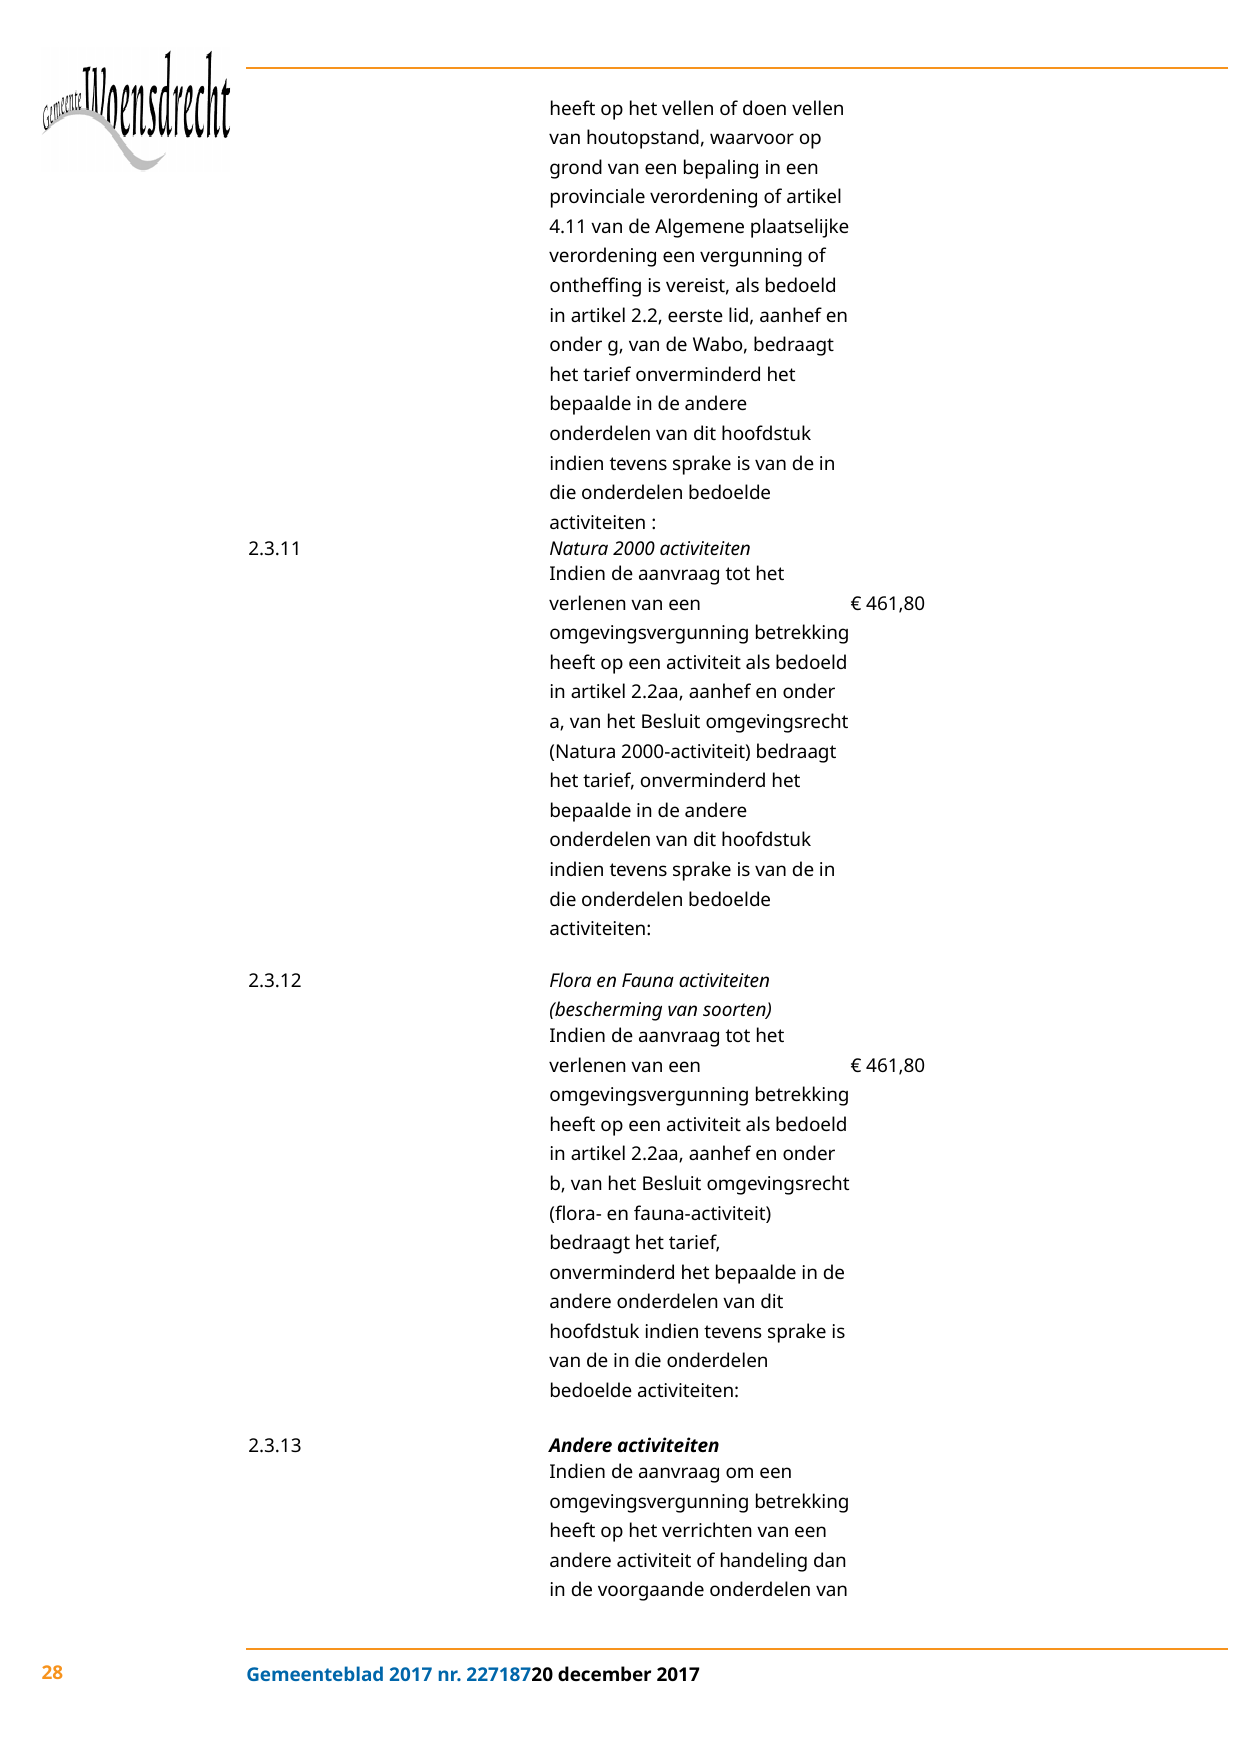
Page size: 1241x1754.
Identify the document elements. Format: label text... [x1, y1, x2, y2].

table_cell Indien de aanvraag tot het verlenen van een omgevingsvergunning betrekking heeft op een activiteit als bedoeld in artikel 2.2aa, aanhef en onder a, van het Besluit omgevingsrecht (Natura 2000-activiteit) bedraagt het tarief, onverminderd het bepaalde in de andere onderdelen van dit hoofdstuk indien tevens sprake is van de in die onderdelen bedoelde activiteiten: [549, 560, 850, 941]
table_cell Flora en Fauna activiteiten (bescherming van soorten) [549, 967, 850, 1022]
table_cell Indien de aanvraag om een omgevingsvergunning betrekking heeft op het verrichten van een andere activiteit of handeling dan in de voorgaande onderdelen van [549, 1458, 850, 1602]
table_cell 2.3.12 [248, 967, 549, 1022]
table_cell [850, 967, 1152, 1022]
table_cell Indien de aanvraag tot het verlenen van een omgevingsvergunning betrekking heeft op een activiteit als bedoeld in artikel 2.2aa, aanhef en onder b, van het Besluit omgevingsrecht (flora- en fauna-activiteit) bedraagt het tarief, onverminderd het bepaalde in de andere onderdelen van dit hoofdstuk indien tevens sprake is van de in die onderdelen bedoelde activiteiten: [549, 1022, 850, 1403]
table_cell [850, 95, 1152, 535]
table_cell [850, 941, 1152, 967]
table_cell [248, 1022, 549, 1403]
picture [41, 47, 231, 172]
table_cell [248, 941, 549, 967]
table_cell 2.3.13 [248, 1403, 549, 1458]
table_cell Andere activiteiten [549, 1403, 850, 1458]
table_cell [850, 535, 1152, 560]
table_cell € 461,80 [850, 1022, 1152, 1403]
table_cell Natura 2000 activiteiten [549, 535, 850, 560]
table_cell [248, 1458, 549, 1602]
table_cell heeft op het vellen of doen vellen van houtopstand, waarvoor op grond van een bepaling in een provinciale verordening of artikel 4.11 van de Algemene plaatselijke verordening een vergunning of ontheffing is vereist, als bedoeld in artikel 2.2, eerste lid, aanhef en onder g, van de Wabo, bedraagt het tarief onverminderd het bepaalde in de andere onderdelen van dit hoofdstuk indien tevens sprake is van de in die onderdelen bedoelde activiteiten : [549, 95, 850, 535]
table_cell [549, 941, 850, 967]
table_cell € 461,80 [850, 560, 1152, 941]
table_cell [248, 95, 549, 535]
table_cell [850, 1458, 1152, 1602]
table_cell [850, 1403, 1152, 1458]
table_cell 2.3.11 [248, 535, 549, 560]
table_cell [248, 560, 549, 941]
